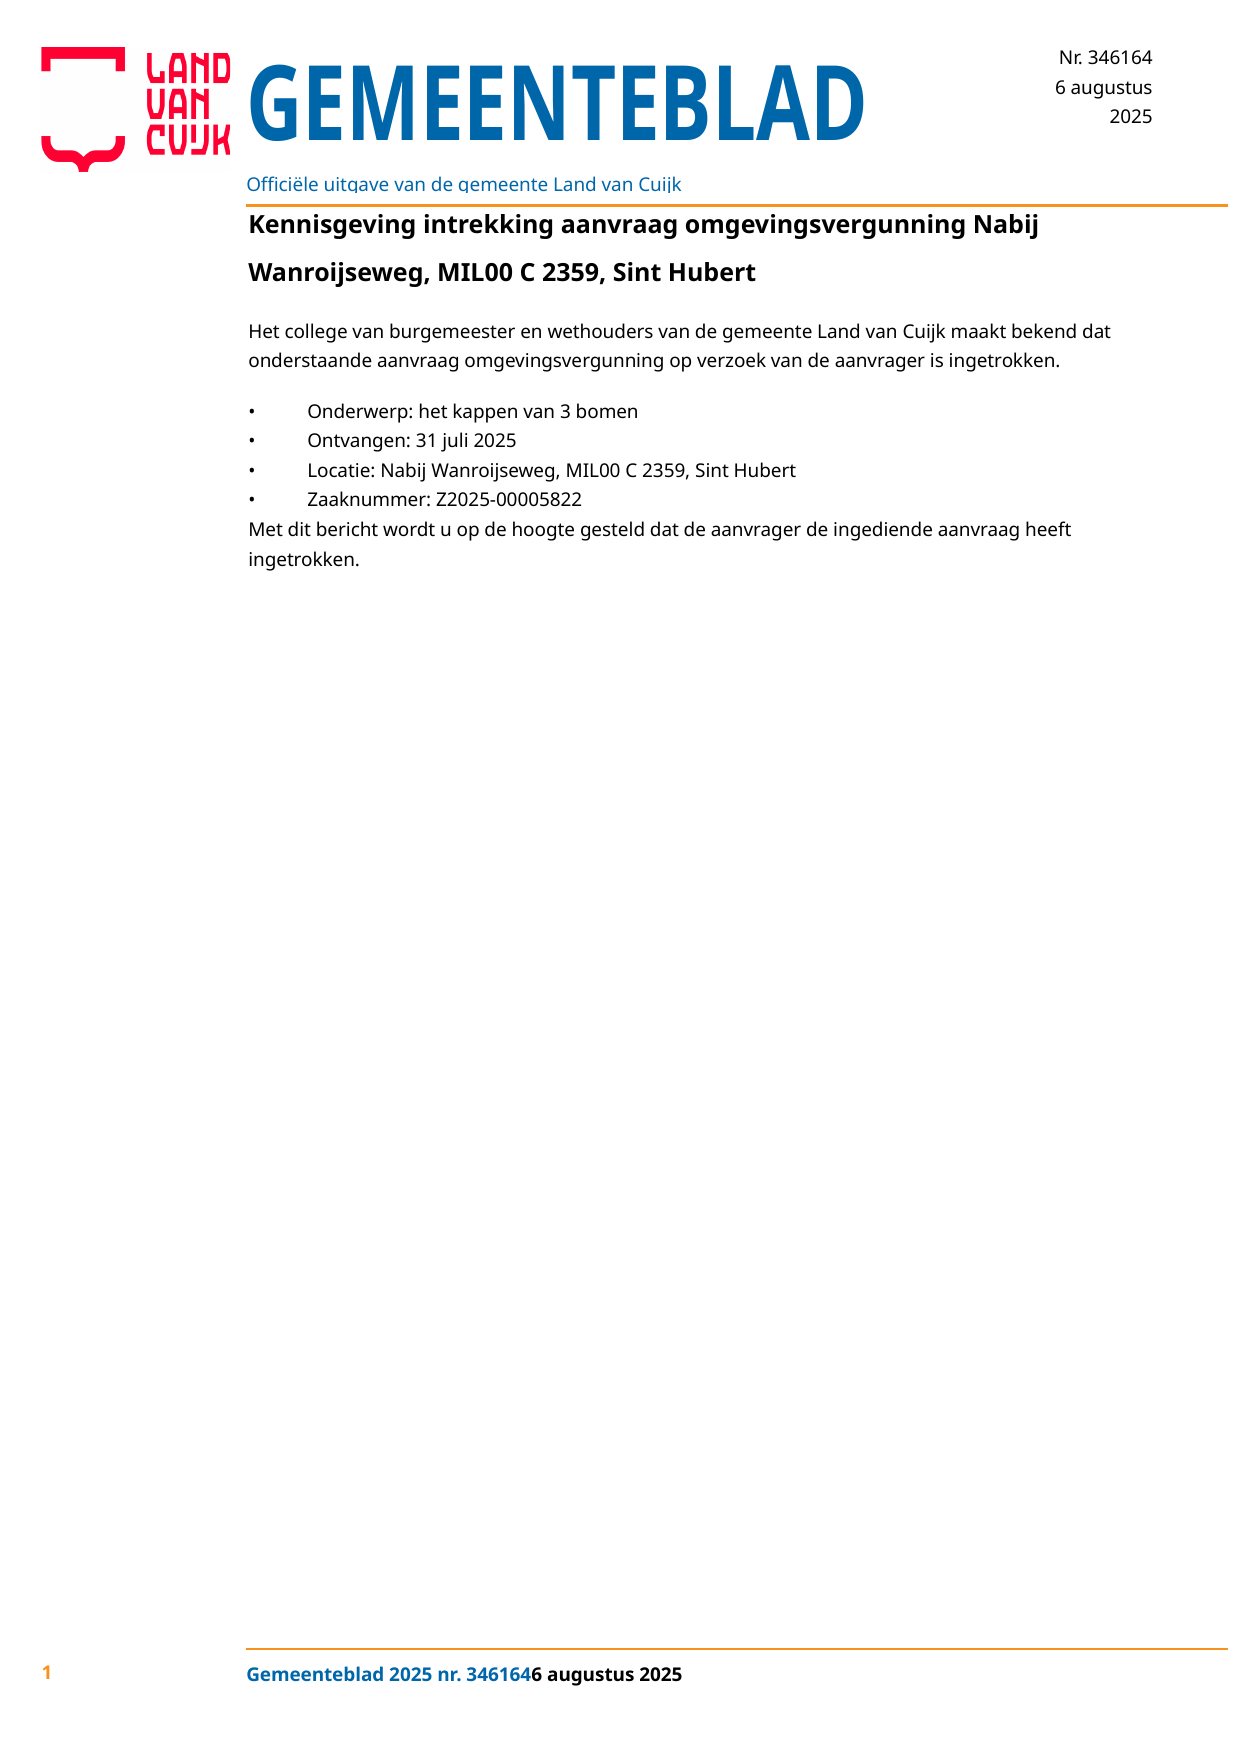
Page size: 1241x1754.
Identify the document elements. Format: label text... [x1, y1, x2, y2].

text Het college van burgemeester en wethouders van de gemeente Land van Cuijk maakt bekend dat onderstaande aanvraag omgevingsvergunning op verzoek van de aanvrager is ingetrokken. [248, 318, 1152, 373]
text Met dit bericht wordt u op de hoogte gesteld dat de aanvrager de ingediende aanvraag heeft ingetrokken. [248, 516, 1152, 572]
list Zaaknummer: Z2025-00005822 [248, 487, 1152, 512]
list Onderwerp: het kappen van 3 bomen [248, 398, 1152, 424]
picture [41, 47, 231, 172]
list Ontvangen: 31 juli 2025 [248, 427, 1152, 453]
list Locatie: Nabij Wanroijseweg, MIL00 C 2359, Sint Hubert [248, 457, 1152, 483]
text Kennisgeving intrekking aanvraag omgevingsvergunning Nabij Wanroijseweg, MIL00 C 2359, Sint Hubert [248, 207, 1152, 288]
